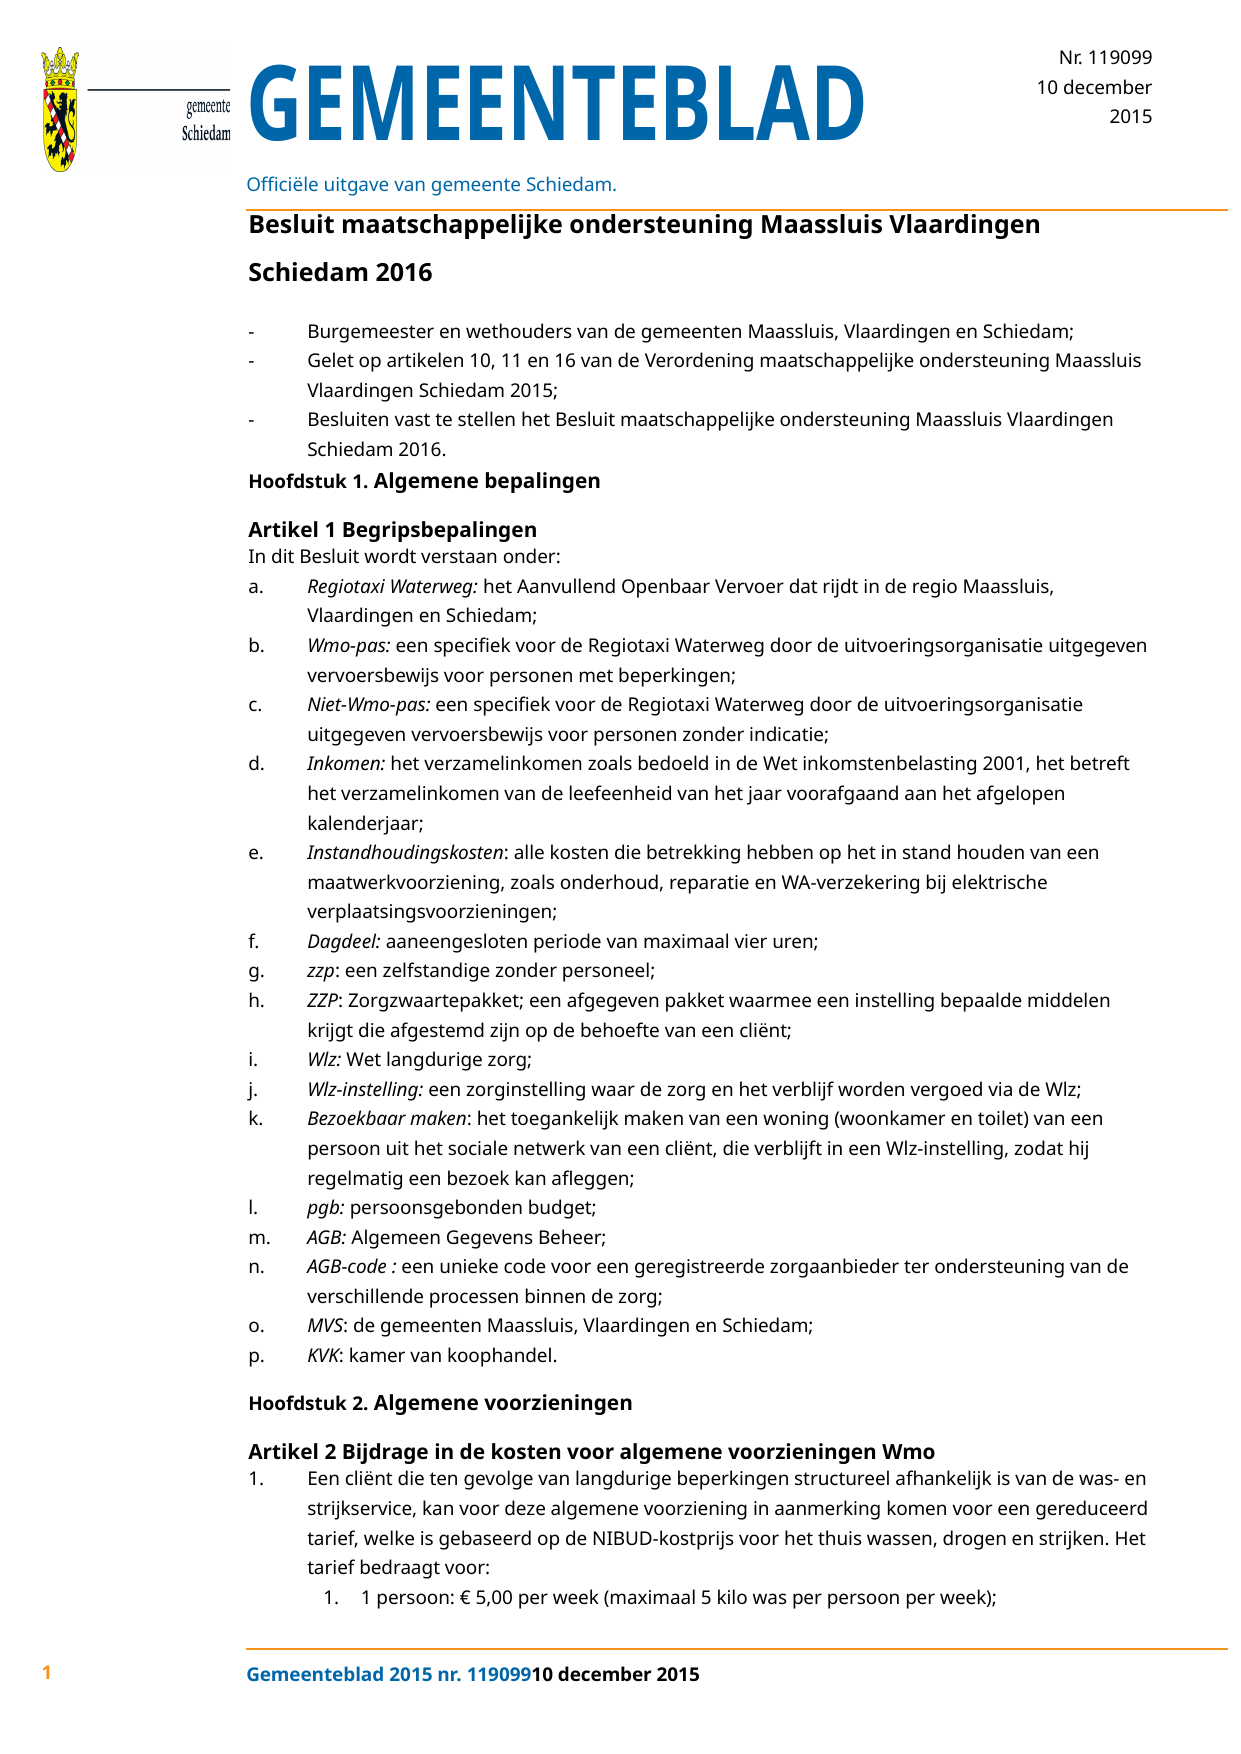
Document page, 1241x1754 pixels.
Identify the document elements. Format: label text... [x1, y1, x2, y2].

list Besluiten vast te stellen het Besluit maatschappelijke ondersteuning Maassluis Vlaardingen Schiedam 2016. [248, 407, 1152, 462]
list Wlz: Wet langdurige zorg; [248, 1046, 1152, 1072]
list Bezoekbaar maken: het toegankelijk maken van een woning (woonkamer en toilet) van een persoon uit het sociale netwerk van een cliënt, die verblijft in een Wlz-instelling, zodat hij regelmatig een bezoek kan afleggen; [248, 1106, 1152, 1191]
list Dagdeel: aaneengesloten periode van maximaal vier uren; [248, 928, 1152, 954]
list Regiotaxi Waterweg: het Aanvullend Openbaar Vervoer dat rijdt in de regio Maassluis, Vlaardingen en Schiedam; [248, 573, 1152, 628]
text Besluit maatschappelijke ondersteuning Maassluis Vlaardingen Schiedam 2016 [248, 211, 1152, 288]
list MVS: de gemeenten Maassluis, Vlaardingen en Schiedam; [248, 1313, 1152, 1338]
picture [41, 47, 231, 172]
list ZZP: Zorgzwaartepakket; een afgegeven pakket waarmee een instelling bepaalde middelen krijgt die afgestemd zijn op de behoefte van een cliënt; [248, 987, 1152, 1043]
list Een cliënt die ten gevolge van langdurige beperkingen structureel afhankelijk is van de was- en strijkservice, kan voor deze algemene voorziening in aanmerking komen voor een gereduceerd tarief, welke is gebaseerd op de NIBUD-kostprijs voor het thuis wassen, drogen en strijken. Het tarief bedraagt voor: [248, 1466, 1152, 1580]
list zzp: een zelfstandige zonder personeel; [248, 958, 1152, 983]
list 1 persoon: € 5,00 per week (maximaal 5 kilo was per persoon per week); [323, 1584, 1152, 1610]
list Burgemeester en wethouders van de gemeenten Maassluis, Vlaardingen en Schiedam; [248, 318, 1152, 344]
list AGB: Algemeen Gegevens Beheer; [248, 1224, 1152, 1250]
list Instandhoudingskosten: alle kosten die betrekking hebben op het in stand houden van een maatwerkvoorziening, zoals onderhoud, reparatie en WA-verzekering bij elektrische verplaatsingsvoorzieningen; [248, 839, 1152, 924]
list AGB-code : een unieke code voor een geregistreerde zorgaanbieder ter ondersteuning van de verschillende processen binnen de zorg; [248, 1253, 1152, 1309]
text Artikel 1 Begripsbepalingen [248, 515, 1152, 543]
list Wmo-pas: een specifiek voor de Regiotaxi Waterweg door de uitvoeringsorganisatie uitgegeven vervoersbewijs voor personen met beperkingen; [248, 632, 1152, 688]
list Wlz-instelling: een zorginstelling waar de zorg en het verblijf worden vergoed via de Wlz; [248, 1076, 1152, 1102]
list Inkomen: het verzamelinkomen zoals bedoeld in de Wet inkomstenbelasting 2001, het betreft het verzamelinkomen van de leefeenheid van het jaar voorafgaand aan het afgelopen kalenderjaar; [248, 751, 1152, 836]
text In dit Besluit wordt verstaan onder: [248, 543, 1152, 569]
text Hoofdstuk 1. Algemene bepalingen [248, 466, 1152, 494]
list pgb: persoonsgebonden budget; [248, 1194, 1152, 1220]
list Niet-Wmo-pas: een specifiek voor de Regiotaxi Waterweg door de uitvoeringsorganisatie uitgegeven vervoersbewijs voor personen zonder indicatie; [248, 691, 1152, 747]
text Hoofdstuk 2. Algemene voorzieningen [248, 1388, 1152, 1416]
list Gelet op artikelen 10, 11 en 16 van de Verordening maatschappelijke ondersteuning Maassluis Vlaardingen Schiedam 2015; [248, 347, 1152, 403]
text Artikel 2 Bijdrage in de kosten voor algemene voorzieningen Wmo [248, 1437, 1152, 1466]
list KVK: kamer van koophandel. [248, 1342, 1152, 1368]
